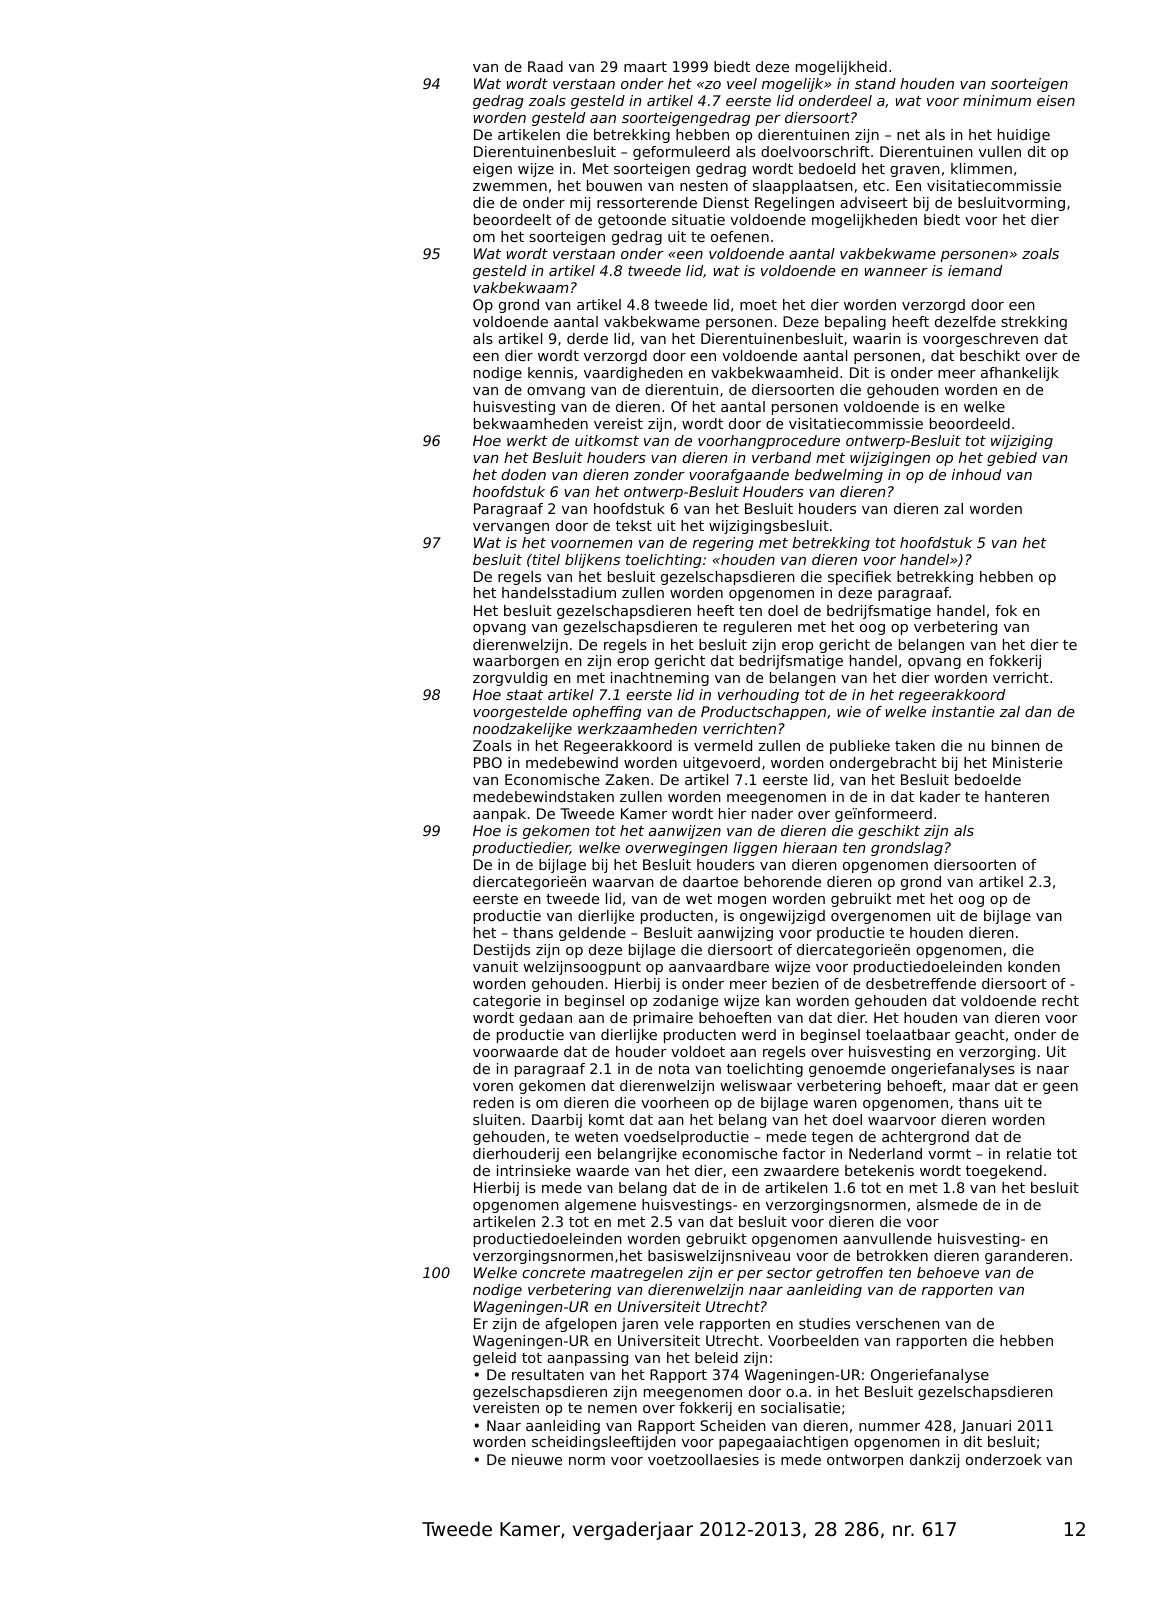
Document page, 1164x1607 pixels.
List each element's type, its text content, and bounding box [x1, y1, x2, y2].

table_cell De artikelen die betrekking hebben op dierentuinen zijn – net als in het huidige Dierentuinenbesluit – geformuleerd als doelvoorschrift. Dierentuinen vullen dit op eigen wijze in. Met soorteigen gedrag wordt bedoeld het graven, klimmen, zwemmen, het bouwen van nesten of slaapplaatsen, etc. Een visitatiecommissie die de onder mij ressorterende Dienst Regelingen adviseert bij de besluitvorming, beoordeelt of de getoonde situatie voldoende mogelijkheden biedt voor het dier om het soorteigen gedrag uit te oefenen. [467, 127, 1087, 246]
table_cell De regels van het besluit gezelschapsdieren die specifiek betrekking hebben op het handelsstadium zullen worden opgenomen in deze paragraaf. Het besluit gezelschapsdieren heeft ten doel de bedrijfsmatige handel, fok en opvang van gezelschapsdieren te reguleren met het oog op verbetering van dierenwelzijn. De regels in het besluit zijn erop gericht de belangen van het dier te waarborgen en zijn erop gericht dat bedrijfsmatige handel, opvang en fokkerij zorgvuldig en met inachtneming van de belangen van het dier worden verricht. [467, 569, 1087, 687]
table_cell Hoe werkt de uitkomst van de voorhangprocedure ontwerp-Besluit tot wijziging van het Besluit houders van dieren in verband met wijzigingen op het gebied van het doden van dieren zonder voorafgaande bedwelming in op de inhoud van hoofdstuk 6 van het ontwerp-Besluit Houders van dieren? [467, 433, 1087, 501]
table_cell Op grond van artikel 4.8 tweede lid, moet het dier worden verzorgd door een voldoende aantal vakbekwame personen. Deze bepaling heeft dezelfde strekking als artikel 9, derde lid, van het Dierentuinenbesluit, waarin is voorgeschreven dat een dier wordt verzorgd door een voldoende aantal personen, dat beschikt over de nodige kennis, vaardigheden en vakbekwaamheid. Dit is onder meer afhankelijk van de omvang van de dierentuin, de diersoorten die gehouden worden en de huisvesting van de dieren. Of het aantal personen voldoende is en welke bekwaamheden vereist zijn, wordt door de visitatiecommissie beoordeeld. [467, 297, 1087, 433]
table_cell 98 [422, 687, 467, 738]
table_cell [422, 127, 467, 246]
table_cell 99 [422, 823, 467, 857]
table_cell Zoals in het Regeerakkoord is vermeld zullen de publieke taken die nu binnen de PBO in medebewind worden uitgevoerd, worden ondergebracht bij het Ministerie van Economische Zaken. De artikel 7.1 eerste lid, van het Besluit bedoelde medebewindstaken zullen worden meegenomen in de in dat kader te hanteren aanpak. De Tweede Kamer wordt hier nader over geïnformeerd. [467, 738, 1087, 823]
table_cell [422, 569, 467, 687]
table_cell 95 [422, 246, 467, 297]
table_cell Wat wordt verstaan onder «een voldoende aantal vakbekwame personen» zoals gesteld in artikel 4.8 tweede lid, wat is voldoende en wanneer is iemand vakbekwaam? [467, 246, 1087, 297]
table_cell Er zijn de afgelopen jaren vele rapporten en studies verschenen van de Wageningen-UR en Universiteit Utrecht. Voorbeelden van rapporten die hebben geleid tot aanpassing van het beleid zijn: • De resultaten van het Rapport 374 Wageningen-UR: Ongeriefanalyse gezelschapsdieren zijn meegenomen door o.a. in het Besluit gezelschapsdieren vereisten op te nemen over fokkerij en socialisatie; • Naar aanleiding van Rapport Scheiden van dieren, nummer 428, Januari 2011 worden scheidingsleeftijden voor papegaaiachtigen opgenomen in dit besluit; • De nieuwe norm voor voetzoollaesies is mede ontworpen dankzij onderzoek van [467, 1316, 1087, 1468]
table_cell Wat wordt verstaan onder het «zo veel mogelijk» in stand houden van soorteigen gedrag zoals gesteld in artikel 4.7 eerste lid onderdeel a, wat voor minimum eisen worden gesteld aan soorteigengedrag per diersoort? [467, 76, 1087, 127]
table_cell Hoe staat artikel 7.1 eerste lid in verhouding tot de in het regeerakkoord voorgestelde opheffing van de Productschappen, wie of welke instantie zal dan de noodzakelijke werkzaamheden verrichten? [467, 687, 1087, 738]
table_cell [422, 59, 467, 76]
table_cell 100 [422, 1265, 467, 1316]
table_cell Hoe is gekomen tot het aanwijzen van de dieren die geschikt zijn als productiedier, welke overwegingen liggen hieraan ten grondslag? [467, 823, 1087, 857]
table_cell [422, 297, 467, 433]
table_cell 96 [422, 433, 467, 501]
table_cell [422, 501, 467, 534]
table_cell [422, 738, 467, 823]
table_cell 97 [422, 535, 467, 568]
table_cell 94 [422, 76, 467, 127]
table_cell van de Raad van 29 maart 1999 biedt deze mogelijkheid. [467, 59, 1087, 76]
table_cell [422, 1316, 467, 1468]
table_cell Wat is het voornemen van de regering met betrekking tot hoofdstuk 5 van het besluit (titel blijkens toelichting: «houden van dieren voor handel»)? [467, 535, 1087, 568]
table_cell Paragraaf 2 van hoofdstuk 6 van het Besluit houders van dieren zal worden vervangen door de tekst uit het wijzigingsbesluit. [467, 501, 1087, 534]
table_cell [422, 857, 467, 1264]
table_cell De in de bijlage bij het Besluit houders van dieren opgenomen diersoorten of diercategorieën waarvan de daartoe behorende dieren op grond van artikel 2.3, eerste en tweede lid, van de wet mogen worden gebruikt met het oog op de productie van dierlijke producten, is ongewijzigd overgenomen uit de bijlage van het – thans geldende – Besluit aanwijzing voor productie te houden dieren. Destijds zijn op deze bijlage die diersoort of diercategorieën opgenomen, die vanuit welzijnsoogpunt op aanvaardbare wijze voor productiedoeleinden konden worden gehouden. Hierbij is onder meer bezien of de desbetreffende diersoort of -categorie in beginsel op zodanige wijze kan worden gehouden dat voldoende recht wordt gedaan aan de primaire behoeften van dat dier. Het houden van dieren voor de productie van dierlijke producten werd in beginsel toelaatbaar geacht, onder de voorwaarde dat de houder voldoet aan regels over huisvesting en verzorging. Uit de in paragraaf 2.1 in de nota van toelichting genoemde ongeriefanalyses is naar voren gekomen dat dierenwelzijn weliswaar verbetering behoeft, maar dat er geen reden is om dieren die voorheen op de bijlage waren opgenomen, thans uit te sluiten. Daarbij komt dat aan het belang van het doel waarvoor dieren worden gehouden, te weten voedselproductie – mede tegen de achtergrond dat de dierhouderij een belangrijke economische factor in Nederland vormt – in relatie tot de intrinsieke waarde van het dier, een zwaardere betekenis wordt toegekend. Hierbij is mede van belang dat de in de artikelen 1.6 tot en met 1.8 van het besluit opgenomen algemene huisvestings- en verzorgingsnormen, alsmede de in de artikelen 2.3 tot en met 2.5 van dat besluit voor dieren die voor productiedoeleinden worden gebruikt opgenomen aanvullende huisvesting- en verzorgingsnormen,het basiswelzijnsniveau voor de betrokken dieren garanderen. [467, 857, 1087, 1264]
table_cell Welke concrete maatregelen zijn er per sector getroffen ten behoeve van de nodige verbetering van dierenwelzijn naar aanleiding van de rapporten van Wageningen-UR en Universiteit Utrecht? [467, 1265, 1087, 1316]
